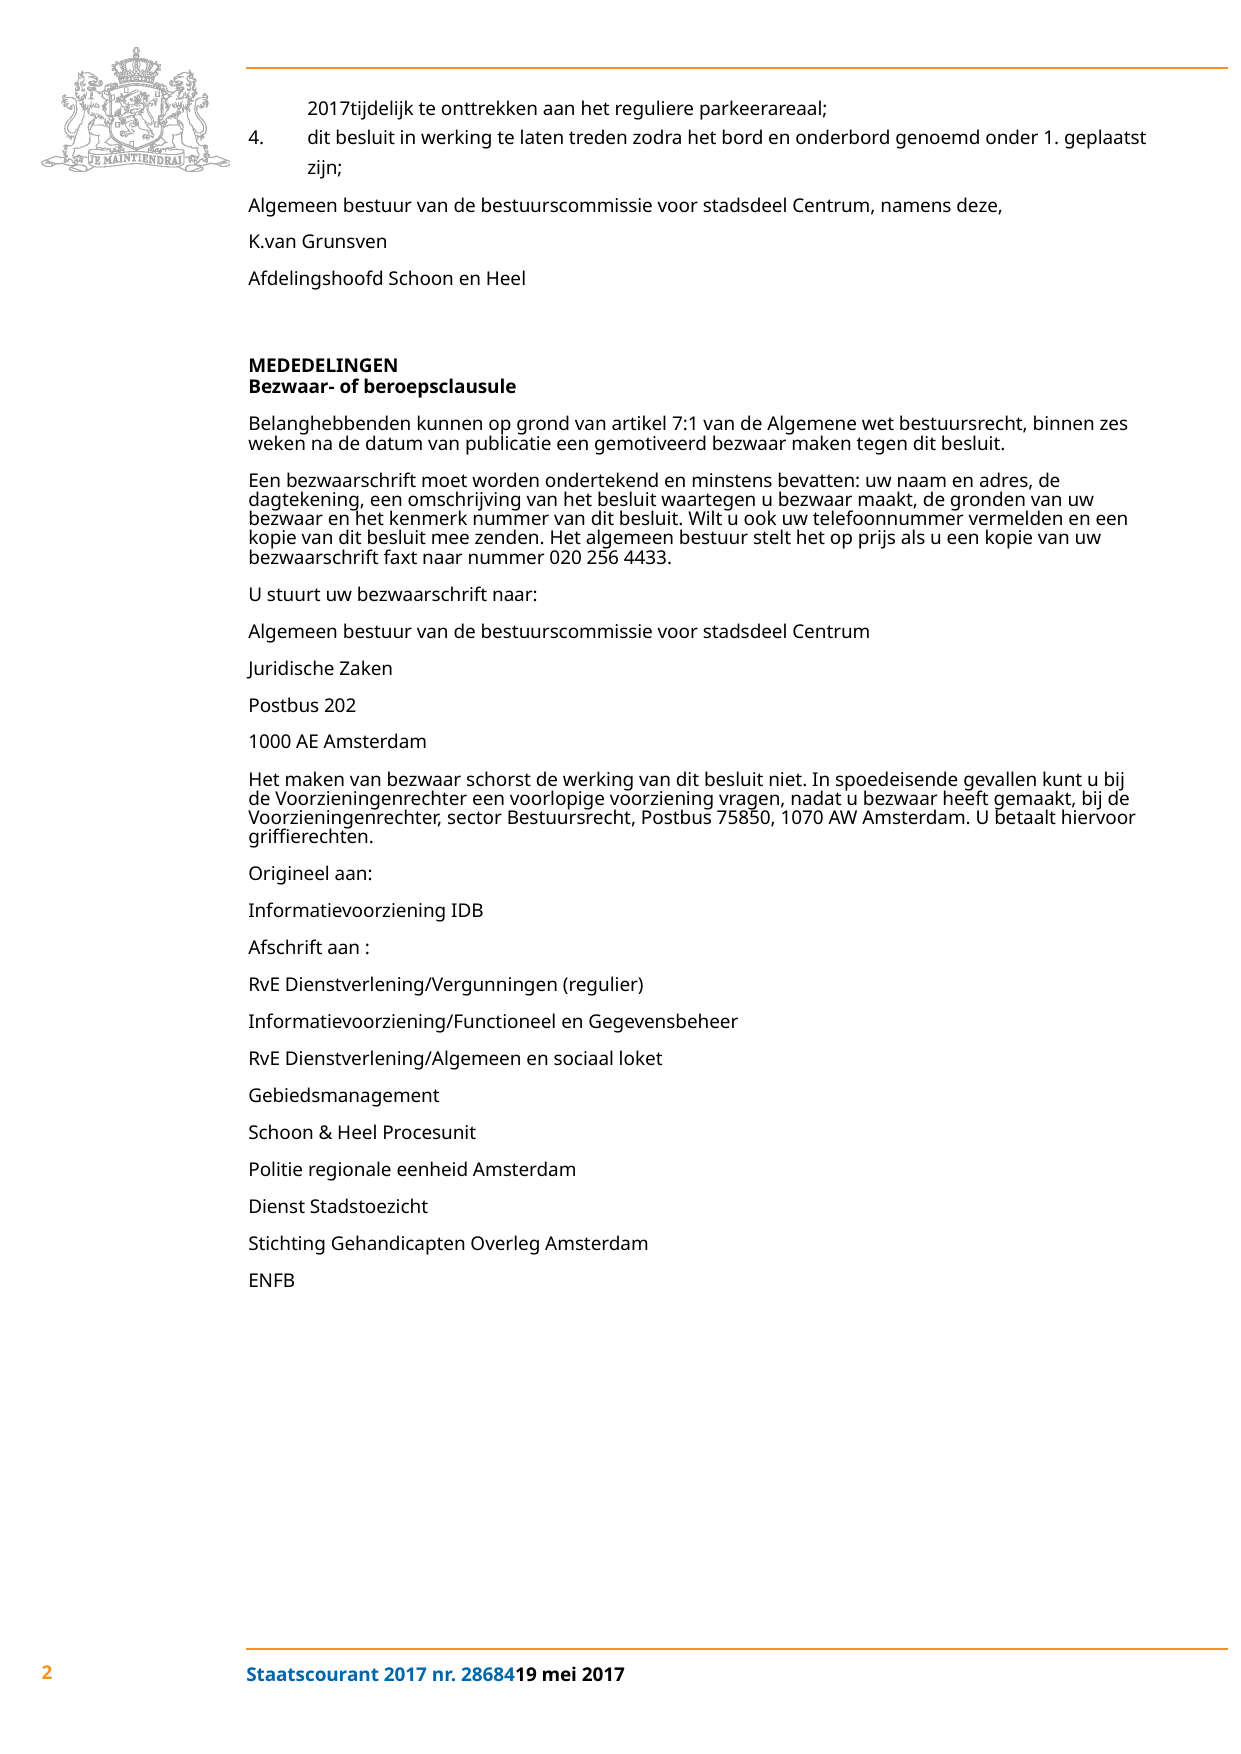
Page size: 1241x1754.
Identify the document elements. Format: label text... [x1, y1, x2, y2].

text Postbus 202 [248, 697, 1152, 716]
list dit besluit in werking te laten treden zodra het bord en onderbord genoemd onder 1. geplaatst zijn; [248, 124, 1152, 180]
text Het maken van bezwaar schorst de werking van dit besluit niet. In spoedeisende gevallen kunt u bij de Voorzieningenrechter een voorlopige voorziening vragen, nadat u bezwaar heeft gemaakt, bij de Voorzieningenrechter, sector Bestuursrecht, Postbus 75850, 1070 AW Amsterdam. U betaalt hiervoor griffierechten. [248, 771, 1152, 848]
text Origineel aan: [248, 865, 1152, 884]
text Dienst Stadstoezicht [248, 1198, 1152, 1217]
text Informatievoorziening/Functioneel en Gegevensbeheer [248, 1013, 1152, 1032]
text RvE Dienstverlening/Algemeen en sociaal loket [248, 1050, 1152, 1069]
text Belanghebbenden kunnen op grond van artikel 7:1 van de Algemene wet bestuursrecht, binnen zes weken na de datum van publicatie een gemotiveerd bezwaar maken tegen dit besluit. [248, 415, 1152, 454]
text Stichting Gehandicapten Overleg Amsterdam [248, 1235, 1152, 1254]
text Schoon & Heel Procesunit [248, 1124, 1152, 1143]
text Een bezwaarschrift moet worden ondertekend en minstens bevatten: uw naam en adres, de dagtekening, een omschrijving van het besluit waartegen u bezwaar maakt, de gronden van uw bezwaar en het kenmerk nummer van dit besluit. Wilt u ook uw telefoonnummer vermelden en een kopie van dit besluit mee zenden. Het algemeen bestuur stelt het op prijs als u een kopie van uw bezwaarschrift faxt naar nummer 020 256 4433. [248, 472, 1152, 568]
text U stuurt uw bezwaarschrift naar: [248, 586, 1152, 605]
text Algemeen bestuur van de bestuurscommissie voor stadsdeel Centrum [248, 623, 1152, 642]
text 1000 AE Amsterdam [248, 733, 1152, 753]
text Bezwaar- of beroepsclausule [248, 378, 1152, 398]
text MEDEDELINGEN [248, 353, 1152, 378]
text Informatievoorziening IDB [248, 902, 1152, 922]
picture [41, 47, 231, 172]
text K.van Grunsven [248, 228, 1152, 254]
text Afdelingshoofd Schoon en Heel [248, 265, 1152, 291]
text RvE Dienstverlening/Vergunningen (regulier) [248, 976, 1152, 996]
list 2017tijdelijk te onttrekken aan het reguliere parkeerareaal; [248, 95, 1152, 121]
text Algemeen bestuur van de bestuurscommissie voor stadsdeel Centrum, namens deze, [248, 192, 1152, 218]
text Politie regionale eenheid Amsterdam [248, 1161, 1152, 1180]
text Juridische Zaken [248, 659, 1152, 679]
text Afschrift aan : [248, 939, 1152, 958]
text Gebiedsmanagement [248, 1087, 1152, 1106]
text ENFB [248, 1272, 1152, 1291]
